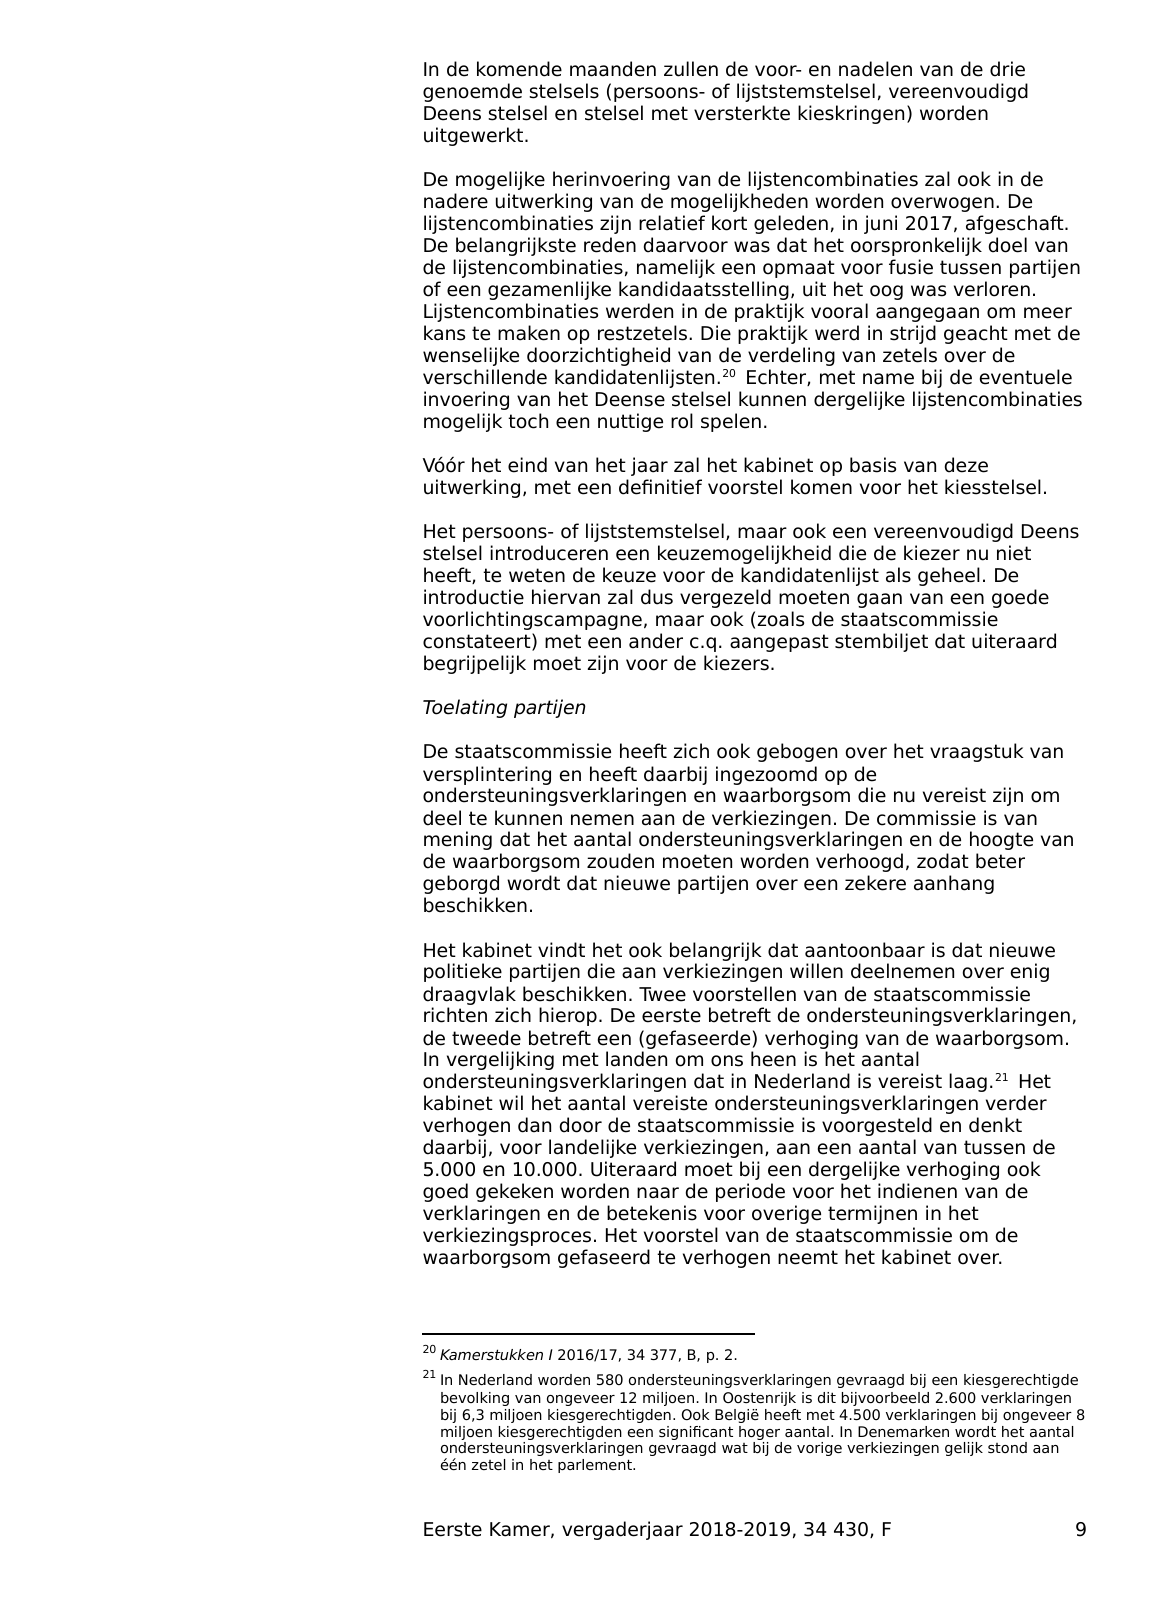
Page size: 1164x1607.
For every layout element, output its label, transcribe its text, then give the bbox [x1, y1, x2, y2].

text Het persoons- of lijststemstelsel, maar ook een vereenvoudigd Deens stelsel introduceren een keuzemogelijkheid die de kiezer nu niet heeft, te weten de keuze voor de kandidatenlijst als geheel. De introductie hiervan zal dus vergezeld moeten gaan van een goede voorlichtingscampagne, maar ook (zoals de staatscommissie constateert) met een ander c.q. aangepast stembiljet dat uiteraard begrijpelijk moet zijn voor de kiezers. [422, 521, 1087, 675]
text De mogelijke herinvoering van de lijstencombinaties zal ook in de nadere uitwerking van de mogelijkheden worden overwogen. De lijstencombinaties zijn relatief kort geleden, in juni 2017, afgeschaft. De belangrijkste reden daarvoor was dat het oorspronkelijk doel van de lijstencombinaties, namelijk een opmaat voor fusie tussen partijen of een gezamenlijke kandidaatsstelling, uit het oog was verloren. Lijstencombinaties werden in de praktijk vooral aangegaan om meer kans te maken op restzetels. Die praktijk werd in strijd geacht met de wenselijke doorzichtigheid van de verdeling van zetels over de verschillende kandidatenlijsten. Echter, met name bij de eventuele invoering van het Deense stelsel kunnen dergelijke lijstencombinaties mogelijk toch een nuttige rol spelen. [422, 169, 1087, 433]
text In Nederland worden 580 ondersteuningsverklaringen gevraagd bij een kiesgerechtigde bevolking van ongeveer 12 miljoen. In Oostenrijk is dit bijvoorbeeld 2.600 verklaringen bij 6,3 miljoen kiesgerechtigden. Ook België heeft met 4.500 verklaringen bij ongeveer 8 miljoen kiesgerechtigden een significant hoger aantal. In Denemarken wordt het aantal ondersteuningsverklaringen gevraagd wat bij de vorige verkiezingen gelijk stond aan één zetel in het parlement. [422, 1368, 1087, 1474]
text Kamerstukken I 2016/17, 34 377, B, p. 2. [422, 1343, 1087, 1365]
text Het kabinet vindt het ook belangrijk dat aantoonbaar is dat nieuwe politieke partijen die aan verkiezingen willen deelnemen over enig draagvlak beschikken. Twee voorstellen van de staatscommissie richten zich hierop. De eerste betreft de ondersteuningsverklaringen, de tweede betreft een (gefaseerde) verhoging van de waarborgsom. In vergelijking met landen om ons heen is het aantal ondersteuningsverklaringen dat in Nederland is vereist laag. Het kabinet wil het aantal vereiste ondersteuningsverklaringen verder verhogen dan door de staatscommissie is voorgesteld en denkt daarbij, voor landelijke verkiezingen, aan een aantal van tussen de 5.000 en 10.000. Uiteraard moet bij een dergelijke verhoging ook goed gekeken worden naar de periode voor het indienen van de verklaringen en de betekenis voor overige termijnen in het verkiezingsproces. Het voorstel van de staatscommissie om de waarborgsom gefaseerd te verhogen neemt het kabinet over. [422, 939, 1087, 1269]
subtitle Toelating partijen [422, 697, 1087, 719]
text Vóór het eind van het jaar zal het kabinet op basis van deze uitwerking, met een definitief voorstel komen voor het kiesstelsel. [422, 455, 1087, 499]
text De staatscommissie heeft zich ook gebogen over het vraagstuk van versplintering en heeft daarbij ingezoomd op de ondersteuningsverklaringen en waarborgsom die nu vereist zijn om deel te kunnen nemen aan de verkiezingen. De commissie is van mening dat het aantal ondersteuningsverklaringen en de hoogte van de waarborgsom zouden moeten worden verhoogd, zodat beter geborgd wordt dat nieuwe partijen over een zekere aanhang beschikken. [422, 741, 1087, 917]
text In de komende maanden zullen de voor- en nadelen van de drie genoemde stelsels (persoons- of lijststemstelsel, vereenvoudigd Deens stelsel en stelsel met versterkte kieskringen) worden uitgewerkt. [422, 59, 1087, 147]
